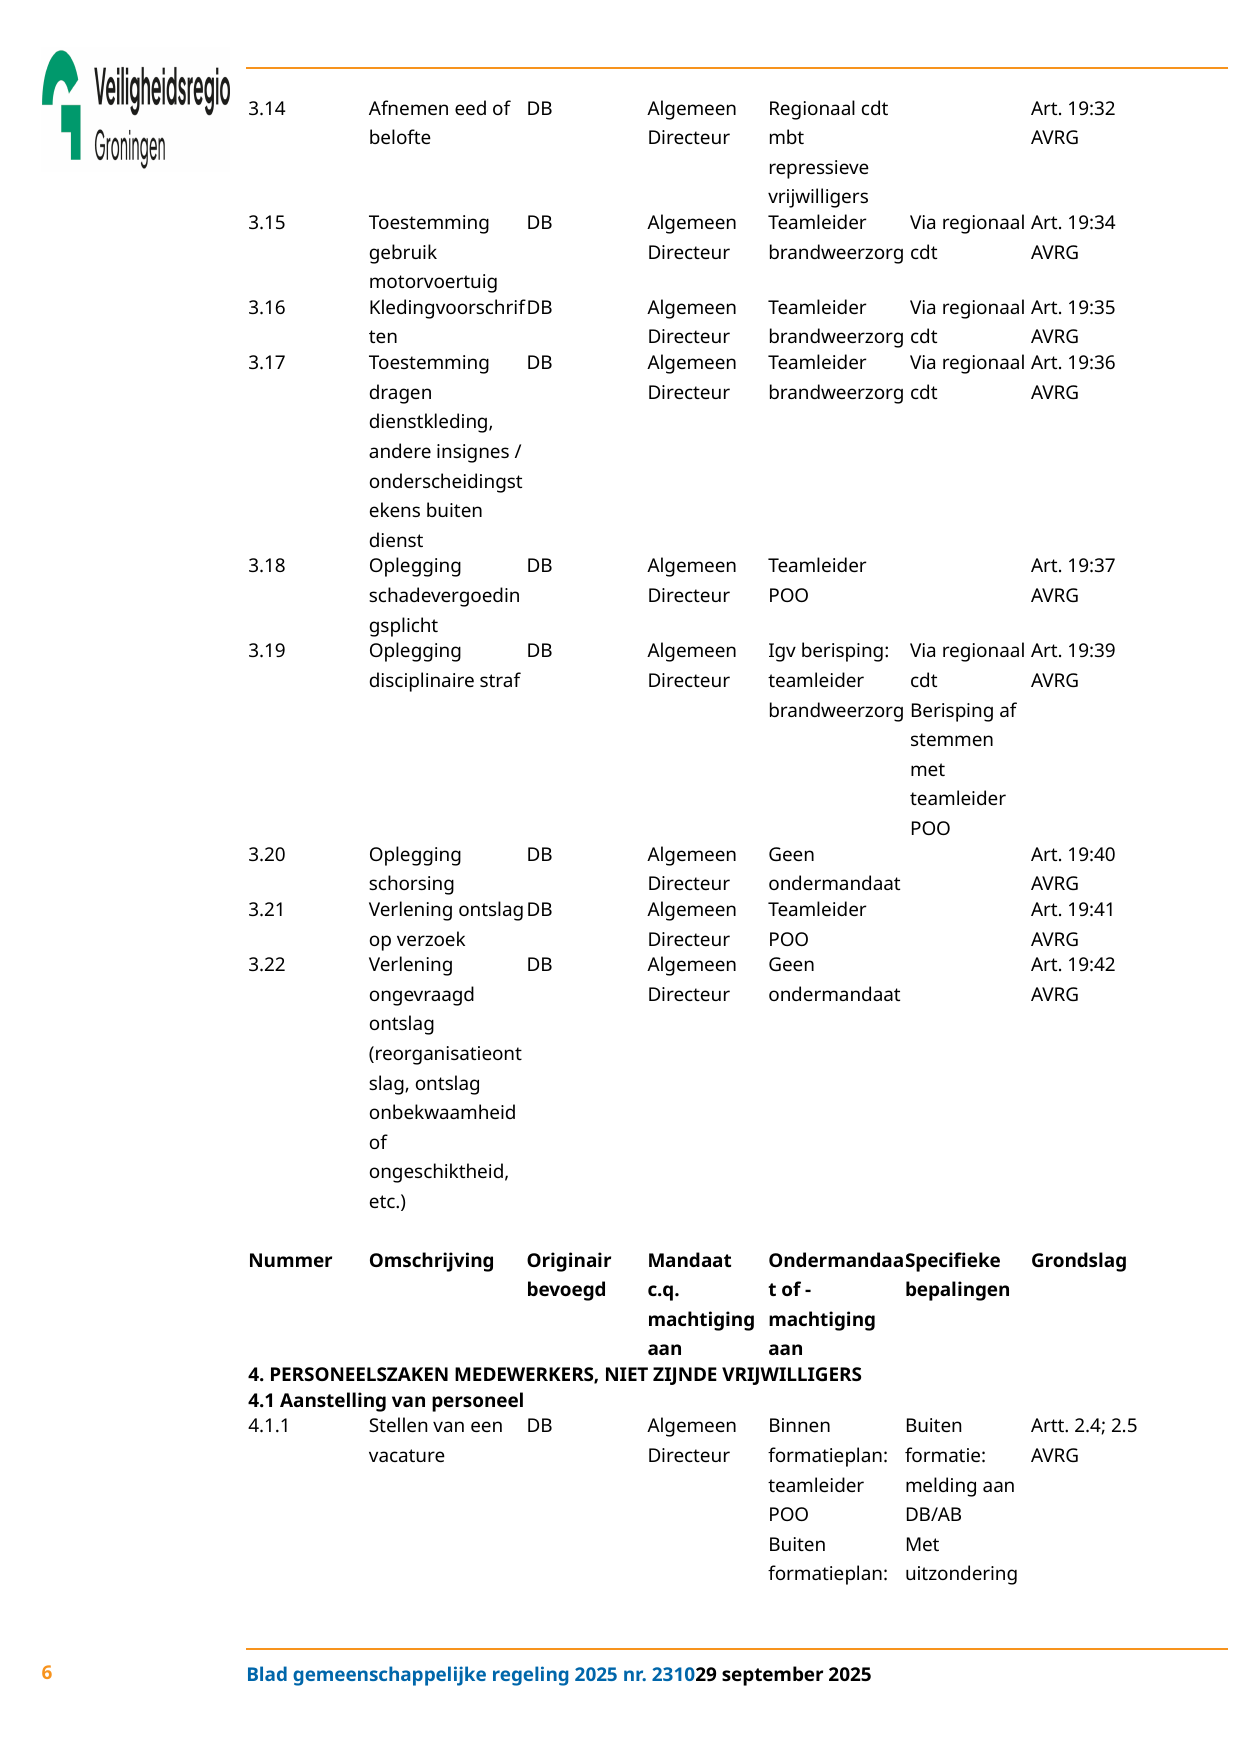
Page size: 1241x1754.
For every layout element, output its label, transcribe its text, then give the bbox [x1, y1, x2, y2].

table_header Specifieke bepalingen [905, 1247, 1031, 1361]
table_cell [910, 841, 1031, 896]
table_cell DB [526, 841, 647, 896]
table_cell DB [526, 638, 647, 841]
table_cell Oplegging schadevergoedingsplicht [369, 553, 526, 638]
table_cell 3.20 [248, 841, 369, 896]
table_cell Kledingvoorschriften [369, 294, 526, 349]
table_header Ondermandaat of -machtiging aan [768, 1247, 905, 1361]
table_cell 3.18 [248, 553, 369, 638]
table_cell Oplegging disciplinaire straf [369, 638, 526, 841]
table_cell Art. 19:41 AVRG [1031, 896, 1152, 951]
table_cell 4.1.1 [248, 1413, 369, 1586]
table_cell Algemeen Directeur [647, 209, 768, 294]
table_cell Art. 19:36 AVRG [1031, 350, 1152, 553]
table_cell 3.19 [248, 638, 369, 841]
table_cell Artt. 2.4; 2.5 AVRG [1031, 1413, 1152, 1586]
table_cell Verlening ontslag op verzoek [369, 896, 526, 951]
table_cell Algemeen Directeur [647, 1413, 768, 1586]
table_cell Teamleider brandweerzorg [768, 209, 910, 294]
table_cell Oplegging schorsing [369, 841, 526, 896]
table_cell Art. 19:37 AVRG [1031, 553, 1152, 638]
table_cell Art. 19:35 AVRG [1031, 294, 1152, 349]
table_cell Teamleider POO [768, 896, 910, 951]
table_cell 4.1 Aanstelling van personeel [248, 1387, 1152, 1413]
table_cell Toestemming dragen dienstkleding, andere insignes / onderscheidingstekens buiten dienst [369, 350, 526, 553]
table_cell DB [526, 294, 647, 349]
table_cell 3.16 [248, 294, 369, 349]
table_cell Teamleider brandweerzorg [768, 294, 910, 349]
table_cell Art. 19:39 AVRG [1031, 638, 1152, 841]
table_header Omschrijving [369, 1247, 526, 1361]
table_cell Algemeen Directeur [647, 841, 768, 896]
table_header Mandaat c.q. machtiging aan [647, 1247, 768, 1361]
table_cell Igv berisping: teamleider brandweerzorg [768, 638, 910, 841]
table_cell DB [526, 95, 647, 209]
table_cell Regionaal cdt mbt repressieve vrijwilligers [768, 95, 910, 209]
table_cell [910, 951, 1031, 1214]
table_cell [910, 553, 1031, 638]
table_cell Via regionaal cdt [910, 294, 1031, 349]
table_cell Algemeen Directeur [647, 95, 768, 209]
table_cell Algemeen Directeur [647, 638, 768, 841]
table_cell Binnen formatieplan: teamleider POO Buiten formatieplan: [768, 1413, 905, 1586]
table_cell 3.14 [248, 95, 369, 209]
table_cell 3.21 [248, 896, 369, 951]
table_cell Buiten formatie: melding aan DB/AB Met uitzondering [905, 1413, 1031, 1586]
table_cell DB [526, 896, 647, 951]
table_cell Via regionaal cdt [910, 209, 1031, 294]
table_cell Algemeen Directeur [647, 896, 768, 951]
table_cell Art. 19:32 AVRG [1031, 95, 1152, 209]
table_cell DB [526, 209, 647, 294]
table_cell Algemeen Directeur [647, 951, 768, 1214]
table_cell Afnemen eed of belofte [369, 95, 526, 209]
table_cell 3.15 [248, 209, 369, 294]
table_cell Stellen van een vacature [369, 1413, 526, 1586]
table_cell Geen ondermandaat [768, 841, 910, 896]
table_cell Verlening ongevraagd ontslag (reorganisatieontslag, ontslag onbekwaamheid of ongeschiktheid, etc.) [369, 951, 526, 1214]
table_cell DB [526, 553, 647, 638]
table_header Nummer [248, 1247, 369, 1361]
table_cell DB [526, 1413, 647, 1586]
table_cell Art. 19:34 AVRG [1031, 209, 1152, 294]
table_cell DB [526, 350, 647, 553]
picture [41, 47, 231, 172]
table_header Grondslag [1031, 1247, 1152, 1361]
table_cell [910, 896, 1031, 951]
table_cell [910, 95, 1031, 209]
table_cell 3.17 [248, 350, 369, 553]
table_cell Toestemming gebruik motorvoertuig [369, 209, 526, 294]
table_cell 4. PERSONEELSZAKEN MEDEWERKERS, NIET ZIJNDE VRIJWILLIGERS [248, 1361, 1152, 1387]
table_cell Teamleider brandweerzorg [768, 350, 910, 553]
table_cell DB [526, 951, 647, 1214]
table_cell Art. 19:42 AVRG [1031, 951, 1152, 1214]
table_header Originair bevoegd [526, 1247, 647, 1361]
table_cell Teamleider POO [768, 553, 910, 638]
table_cell Via regionaal cdt [910, 350, 1031, 553]
table_cell Geen ondermandaat [768, 951, 910, 1214]
table_cell Algemeen Directeur [647, 294, 768, 349]
table_cell Via regionaal cdt Berisping af stemmen met teamleider POO [910, 638, 1031, 841]
table_cell Art. 19:40 AVRG [1031, 841, 1152, 896]
table_cell Algemeen Directeur [647, 350, 768, 553]
table_cell Algemeen Directeur [647, 553, 768, 638]
table_cell 3.22 [248, 951, 369, 1214]
